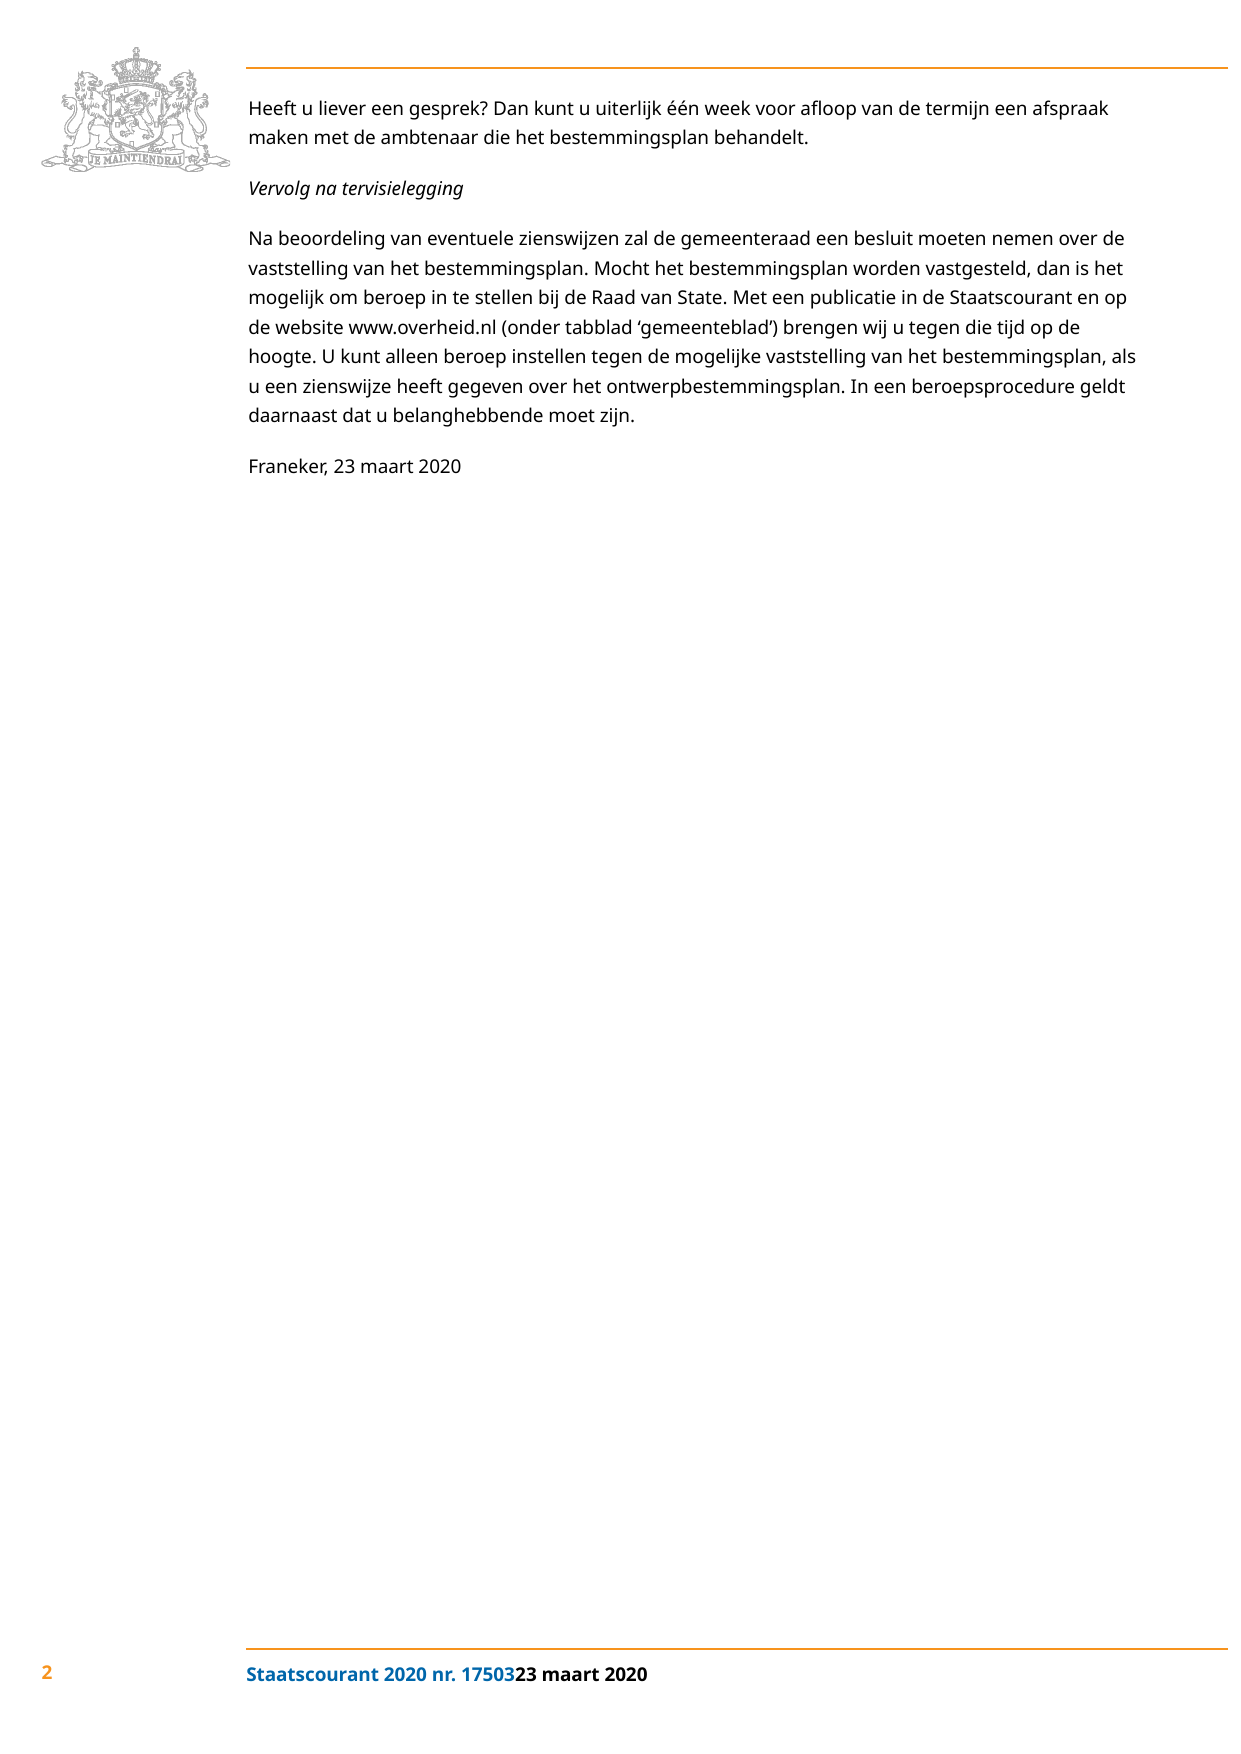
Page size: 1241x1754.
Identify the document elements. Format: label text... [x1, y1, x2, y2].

picture [41, 47, 231, 172]
text Vervolg na tervisielegging [248, 175, 1152, 201]
text Na beoordeling van eventuele zienswijzen zal de gemeenteraad een besluit moeten nemen over de vaststelling van het bestemmingsplan. Mocht het bestemmingsplan worden vastgesteld, dan is het mogelijk om beroep in te stellen bij de Raad van State. Met een publicatie in de Staatscourant en op de website www.overheid.nl (onder tabblad ‘gemeenteblad’) brengen wij u tegen die tijd op de hoogte. U kunt alleen beroep instellen tegen de mogelijke vaststelling van het bestemmingsplan, als u een zienswijze heeft gegeven over het ontwerpbestemmingsplan. In een beroepsprocedure geldt daarnaast dat u belanghebbende moet zijn. [248, 225, 1152, 428]
text Franeker, 23 maart 2020 [248, 453, 1152, 479]
text Heeft u liever een gesprek? Dan kunt u uiterlijk één week voor afloop van de termijn een afspraak maken met de ambtenaar die het bestemmingsplan behandelt. [248, 95, 1152, 150]
